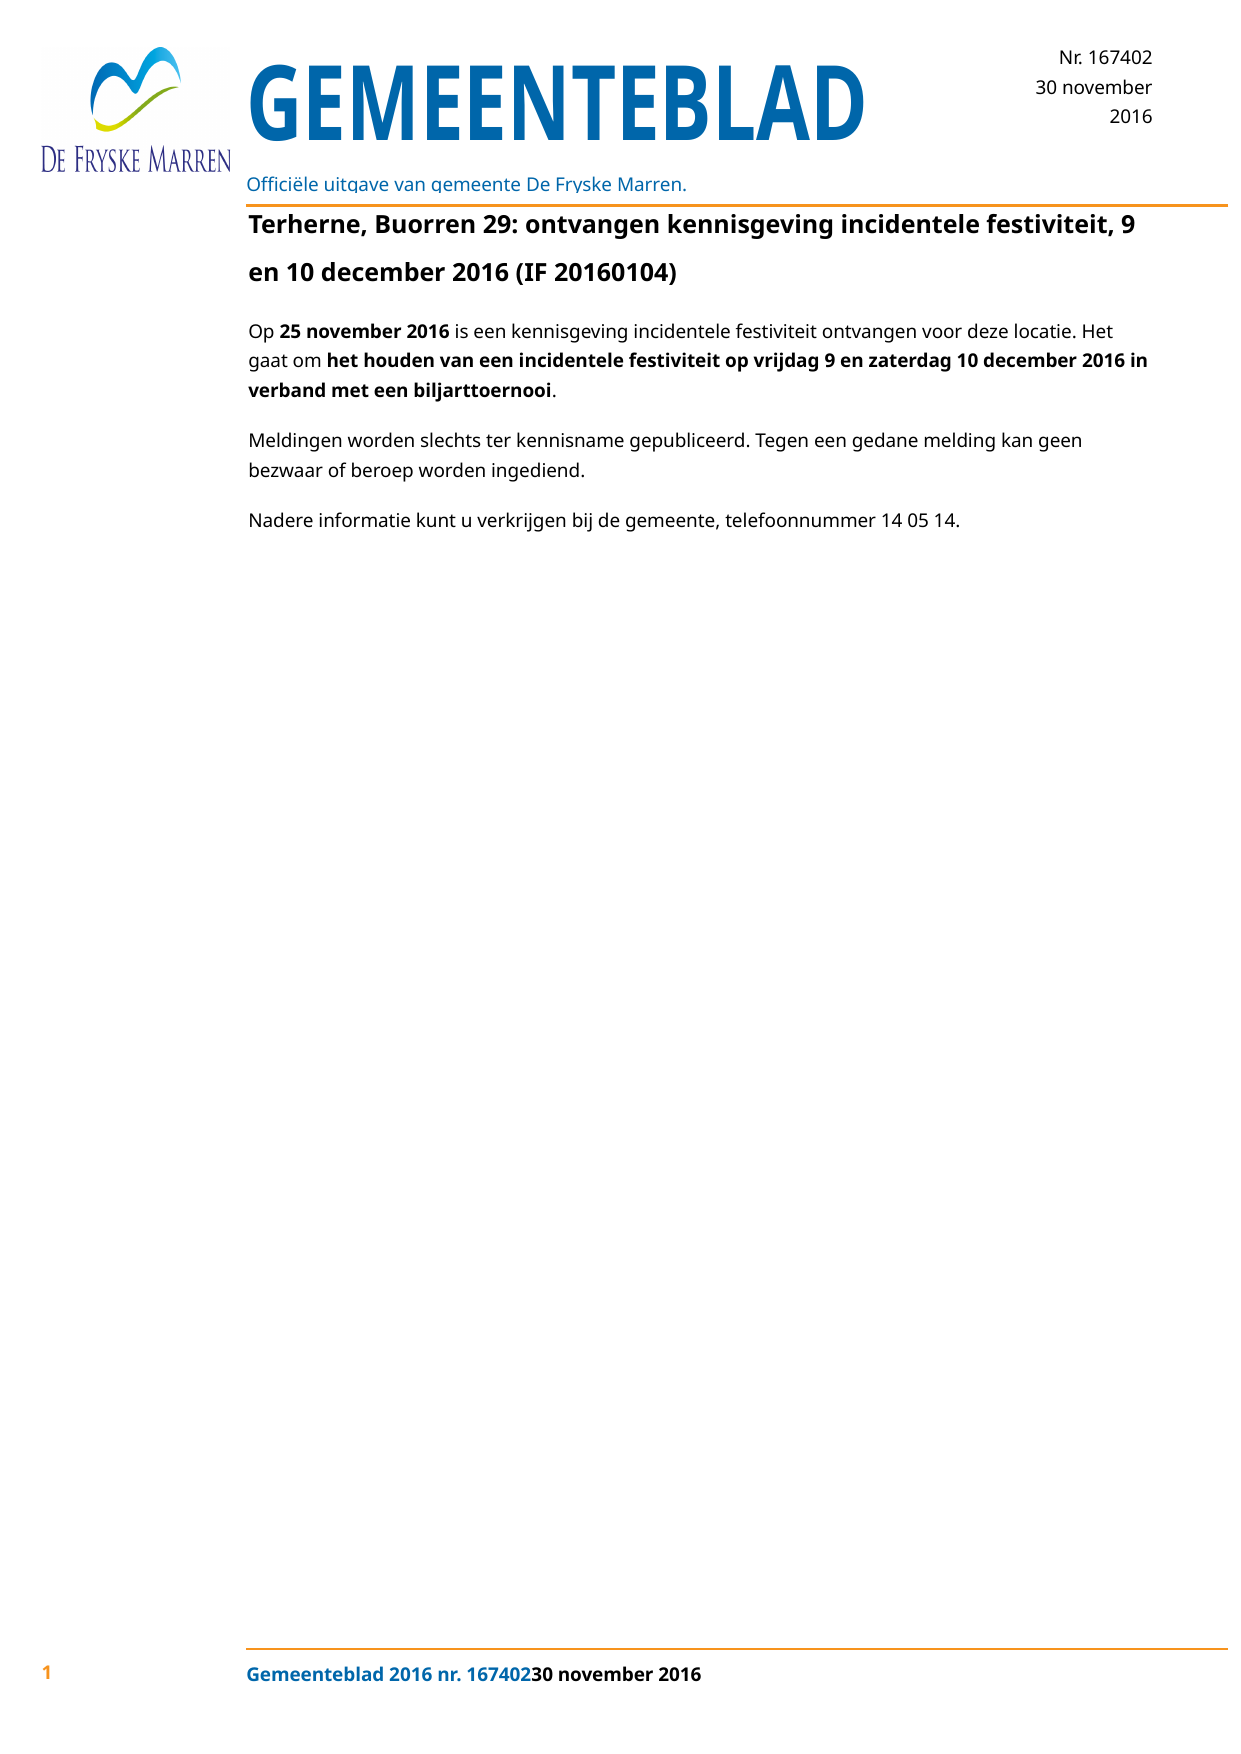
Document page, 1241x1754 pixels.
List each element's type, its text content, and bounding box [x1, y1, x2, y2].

text Terherne, Buorren 29: ontvangen kennisgeving incidentele festiviteit, 9 en 10 december 2016 (IF 20160104) [248, 207, 1152, 288]
text Op 25 november 2016 is een kennisgeving incidentele festiviteit ontvangen voor deze locatie. Het gaat om het houden van een incidentele festiviteit op vrijdag 9 en zaterdag 10 december 2016 in verband met een biljarttoernooi. [248, 318, 1152, 403]
text Nadere informatie kunt u verkrijgen bij de gemeente, telefoonnummer 14 05 14. [248, 507, 1152, 533]
text Meldingen worden slechts ter kennisname gepubliceerd. Tegen een gedane melding kan geen bezwaar of beroep worden ingediend. [248, 427, 1152, 483]
picture [41, 47, 231, 172]
